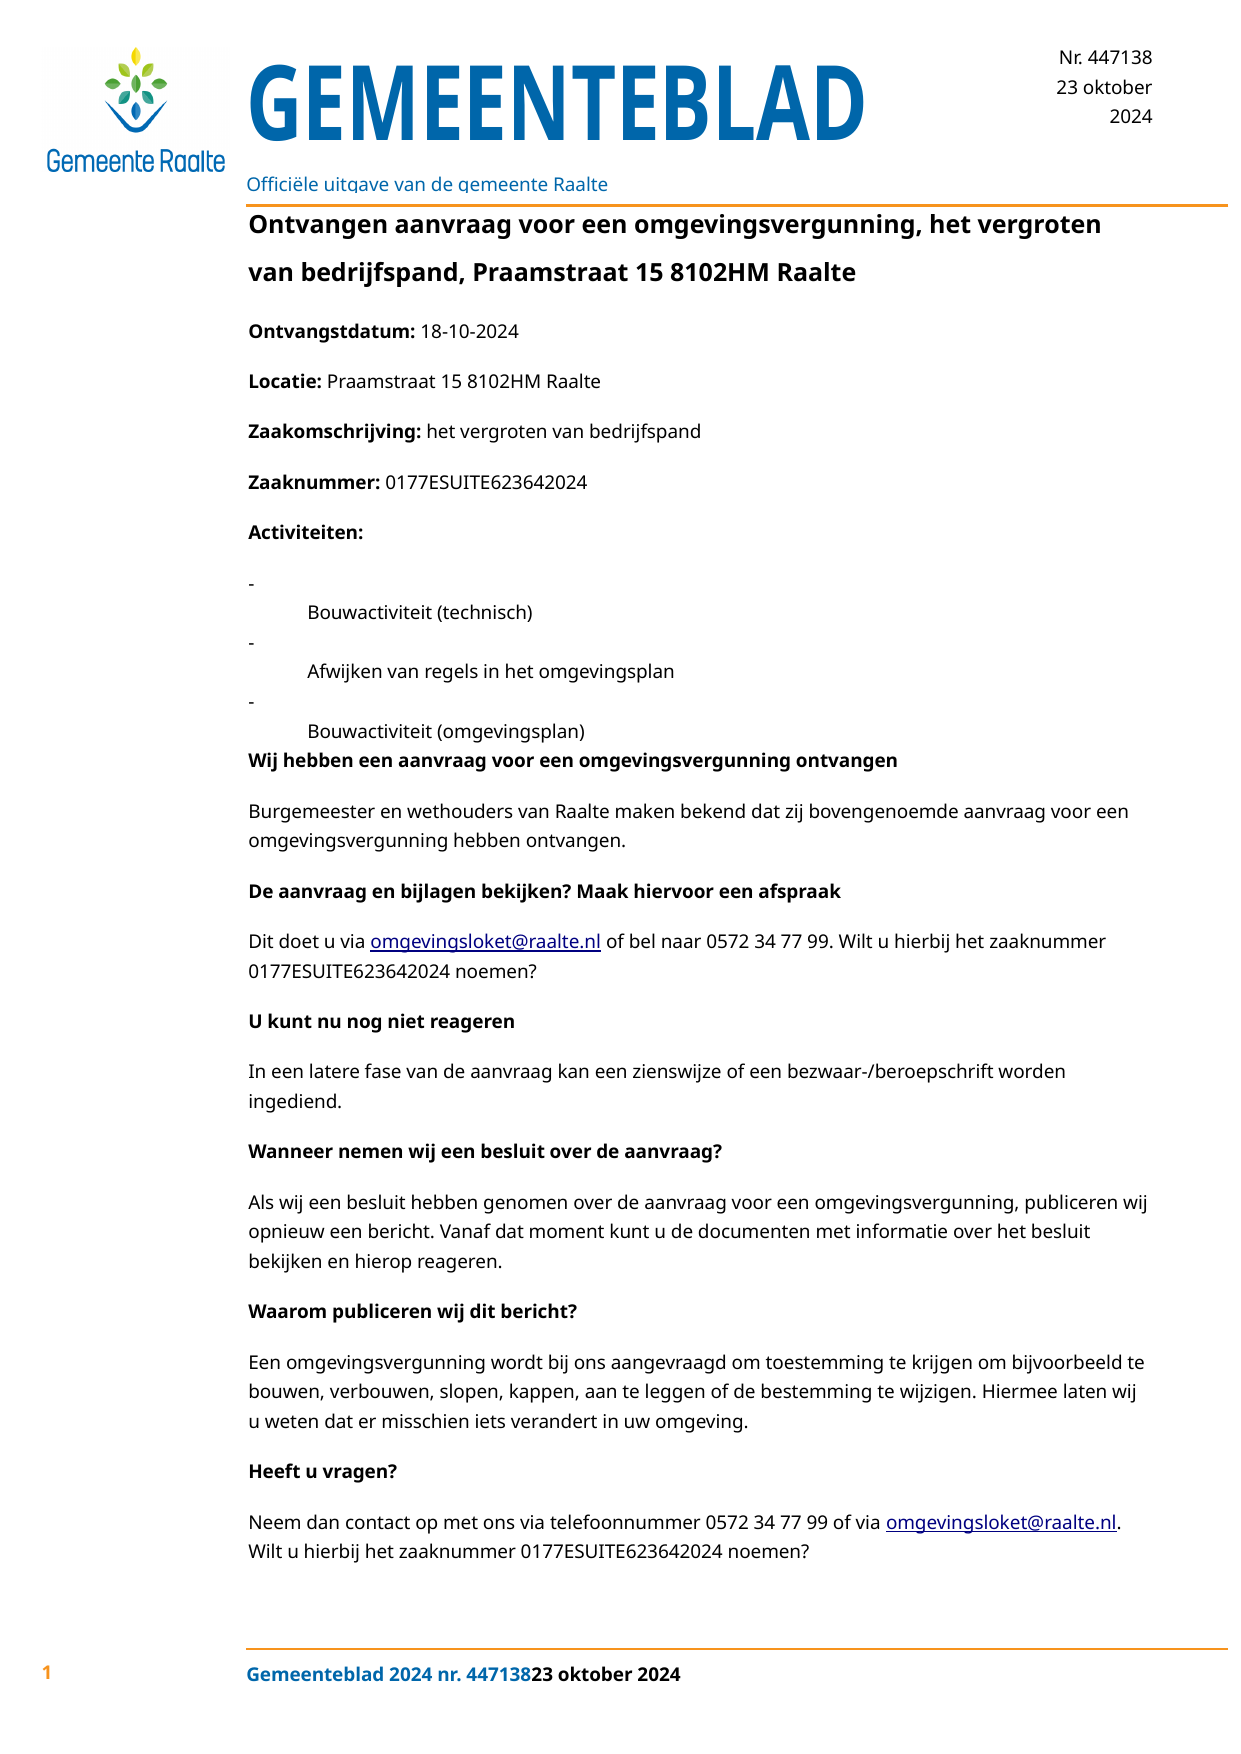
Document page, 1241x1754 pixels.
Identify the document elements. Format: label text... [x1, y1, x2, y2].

text Locatie: Praamstraat 15 8102HM Raalte [248, 368, 1152, 394]
text Dit doet u via omgevingsloket@raalte.nl of bel naar 0572 34 77 99. Wilt u hierbij het zaaknummer 0177ESUITE623642024 noemen? [248, 928, 1152, 984]
text Zaaknummer: 0177ESUITE623642024 [248, 469, 1152, 495]
list Afwijken van regels in het omgevingsplan [248, 659, 1152, 684]
text Ontvangstdatum: 18-10-2024 [248, 318, 1152, 344]
list Bouwactiviteit (technisch) [248, 599, 1152, 625]
text U kunt nu nog niet reageren [248, 1008, 1152, 1034]
list Bouwactiviteit (omgevingsplan) [248, 718, 1152, 744]
text Een omgevingsvergunning wordt bij ons aangevraagd om toestemming te krijgen om bijvoorbeeld te bouwen, verbouwen, slopen, kappen, aan te leggen of de bestemming te wijzigen. Hiermee laten wij u weten dat er misschien iets verandert in uw omgeving. [248, 1349, 1152, 1434]
text Wij hebben een aanvraag voor een omgevingsvergunning ontvangen [248, 747, 1152, 773]
picture [41, 47, 231, 172]
text Als wij een besluit hebben genomen over de aanvraag voor een omgevingsvergunning, publiceren wij opnieuw een bericht. Vanaf dat moment kunt u de documenten met informatie over het besluit bekijken en hierop reageren. [248, 1189, 1152, 1274]
text Neem dan contact op met ons via telefoonnummer 0572 34 77 99 of via omgevingsloket@raalte.nl. Wilt u hierbij het zaaknummer 0177ESUITE623642024 noemen? [248, 1509, 1152, 1564]
text De aanvraag en bijlagen bekijken? Maak hiervoor een afspraak [248, 878, 1152, 904]
text Activiteiten: [248, 519, 1152, 545]
text Zaakomschrijving: het vergroten van bedrijfspand [248, 419, 1152, 444]
text Wanneer nemen wij een besluit over de aanvraag? [248, 1139, 1152, 1164]
text Burgemeester en wethouders van Raalte maken bekend dat zij bovengenoemde aanvraag voor een omgevingsvergunning hebben ontvangen. [248, 798, 1152, 853]
text In een latere fase van de aanvraag kan een zienswijze of een bezwaar-/beroepschrift worden ingediend. [248, 1059, 1152, 1114]
text Ontvangen aanvraag voor een omgevingsvergunning, het vergroten van bedrijfspand, Praamstraat 15 8102HM Raalte [248, 207, 1152, 288]
text Waarom publiceren wij dit bericht? [248, 1299, 1152, 1324]
text Heeft u vragen? [248, 1459, 1152, 1484]
